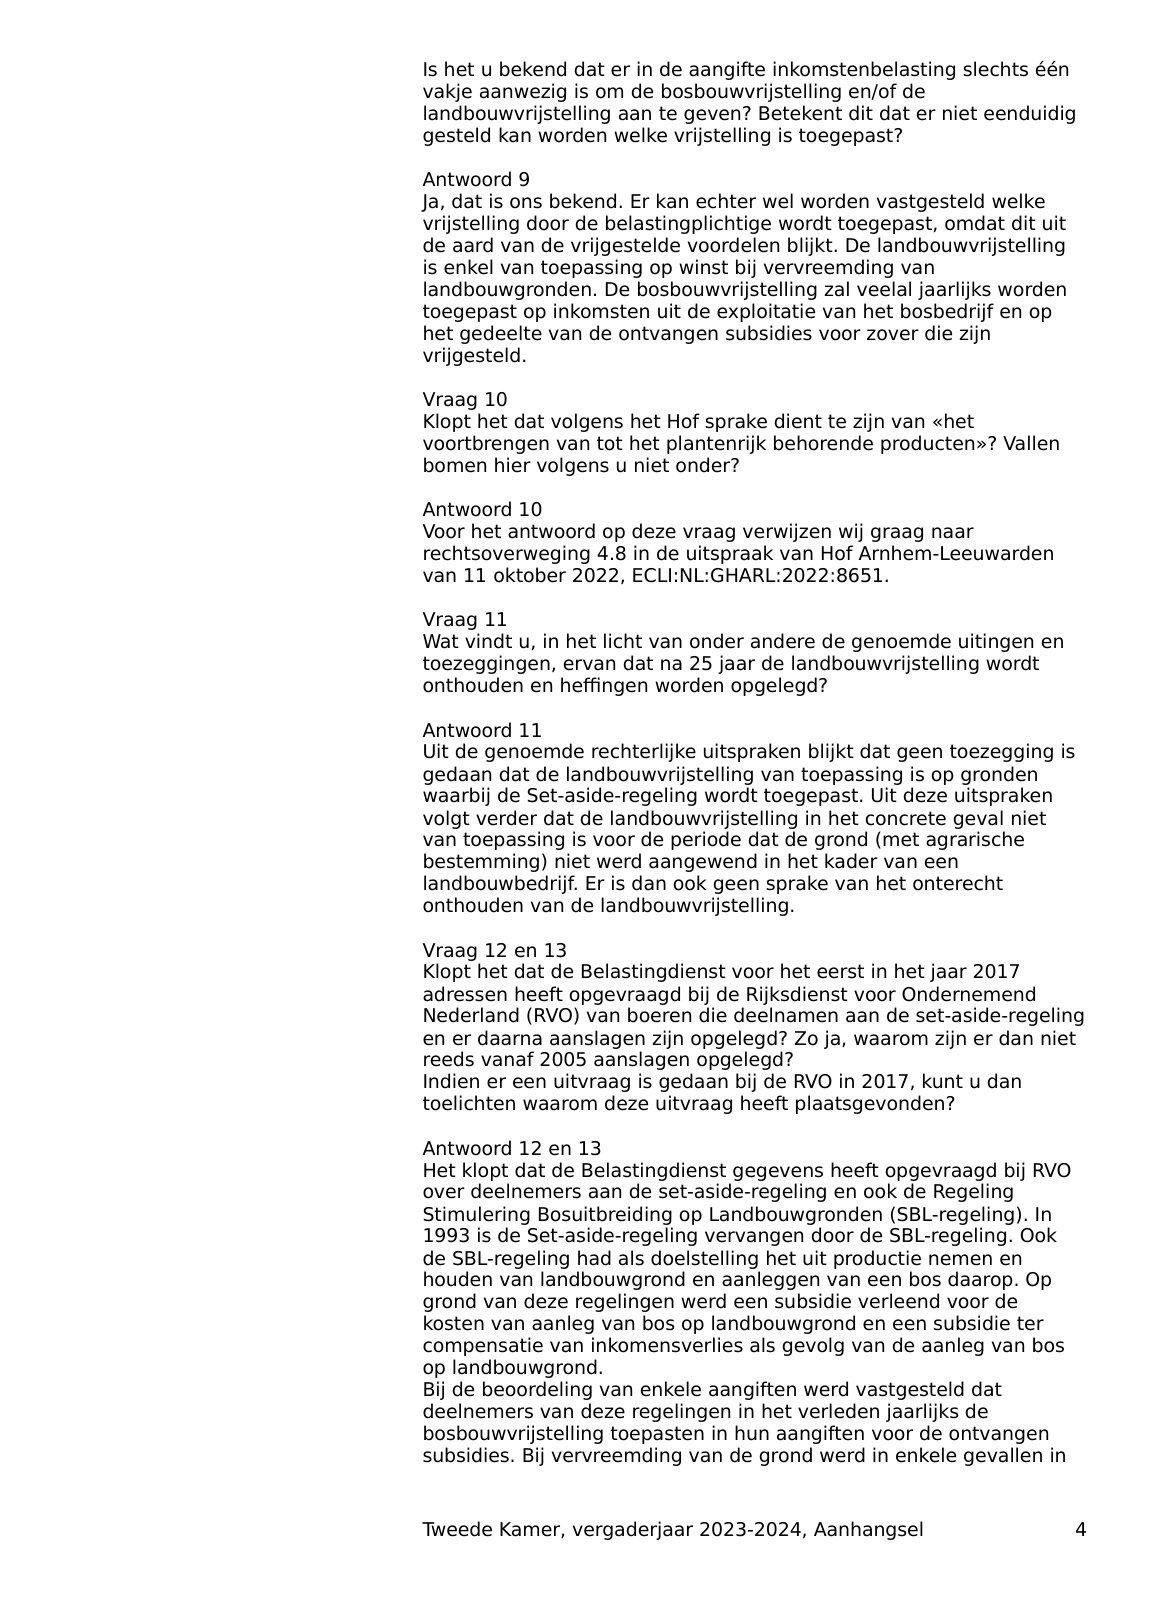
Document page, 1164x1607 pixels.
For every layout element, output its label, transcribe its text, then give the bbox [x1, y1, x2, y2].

text Klopt het dat de Belastingdienst voor het eerst in het jaar 2017 adressen heeft opgevraagd bij de Rijksdienst voor Ondernemend Nederland (RVO) van boeren die deelnamen aan de set-aside-regeling en er daarna aanslagen zijn opgelegd? Zo ja, waarom zijn er dan niet reeds vanaf 2005 aanslagen opgelegd? [422, 961, 1087, 1071]
text Antwoord 9 [422, 169, 1087, 191]
text Wat vindt u, in het licht van onder andere de genoemde uitingen en toezeggingen, ervan dat na 25 jaar de landbouwvrijstelling wordt onthouden en heffingen worden opgelegd? [422, 631, 1087, 697]
text Ja, dat is ons bekend. Er kan echter wel worden vastgesteld welke vrijstelling door de belastingplichtige wordt toegepast, omdat dit uit de aard van de vrijgestelde voordelen blijkt. De landbouwvrijstelling is enkel van toepassing op winst bij vervreemding van landbouwgronden. De bosbouwvrijstelling zal veelal jaarlijks worden toegepast op inkomsten uit de exploitatie van het bosbedrijf en op het gedeelte van de ontvangen subsidies voor zover die zijn vrijgesteld. [422, 191, 1087, 367]
text Vraag 10 [422, 389, 1087, 411]
text Antwoord 11 [422, 719, 1087, 741]
text Indien er een uitvraag is gedaan bij de RVO in 2017, kunt u dan toelichten waarom deze uitvraag heeft plaatsgevonden? [422, 1071, 1087, 1115]
text Antwoord 12 en 13 [422, 1137, 1087, 1159]
text Klopt het dat volgens het Hof sprake dient te zijn van «het voortbrengen van tot het plantenrijk behorende producten»? Vallen bomen hier volgens u niet onder? [422, 411, 1087, 477]
text Het klopt dat de Belastingdienst gegevens heeft opgevraagd bij RVO over deelnemers aan de set-aside-regeling en ook de Regeling Stimulering Bosuitbreiding op Landbouwgronden (SBL-regeling). In 1993 is de Set-aside-regeling vervangen door de SBL-regeling. Ook de SBL-regeling had als doelstelling het uit productie nemen en houden van landbouwgrond en aanleggen van een bos daarop. Op grond van deze regelingen werd een subsidie verleend voor de kosten van aanleg van bos op landbouwgrond en een subsidie ter compensatie van inkomensverlies als gevolg van de aanleg van bos op landbouwgrond. [422, 1159, 1087, 1379]
text Antwoord 10 [422, 499, 1087, 521]
text Voor het antwoord op deze vraag verwijzen wij graag naar rechtsoverweging 4.8 in de uitspraak van Hof Arnhem-Leeuwarden van 11 oktober 2022, ECLI:NL:GHARL:2022:8651. [422, 521, 1087, 587]
text Vraag 11 [422, 609, 1087, 631]
text Uit de genoemde rechterlijke uitspraken blijkt dat geen toezegging is gedaan dat de landbouwvrijstelling van toepassing is op gronden waarbij de Set-aside-regeling wordt toegepast. Uit deze uitspraken volgt verder dat de landbouwvrijstelling in het concrete geval niet van toepassing is voor de periode dat de grond (met agrarische bestemming) niet werd aangewend in het kader van een landbouwbedrijf. Er is dan ook geen sprake van het onterecht onthouden van de landbouwvrijstelling. [422, 741, 1087, 917]
text Bij de beoordeling van enkele aangiften werd vastgesteld dat deelnemers van deze regelingen in het verleden jaarlijks de bosbouwvrijstelling toepasten in hun aangiften voor de ontvangen subsidies. Bij vervreemding van de grond werd in enkele gevallen in [422, 1379, 1087, 1467]
text Vraag 12 en 13 [422, 939, 1087, 961]
text Is het u bekend dat er in de aangifte inkomstenbelasting slechts één vakje aanwezig is om de bosbouwvrijstelling en/of de landbouwvrijstelling aan te geven? Betekent dit dat er niet eenduidig gesteld kan worden welke vrijstelling is toegepast? [422, 59, 1087, 147]
